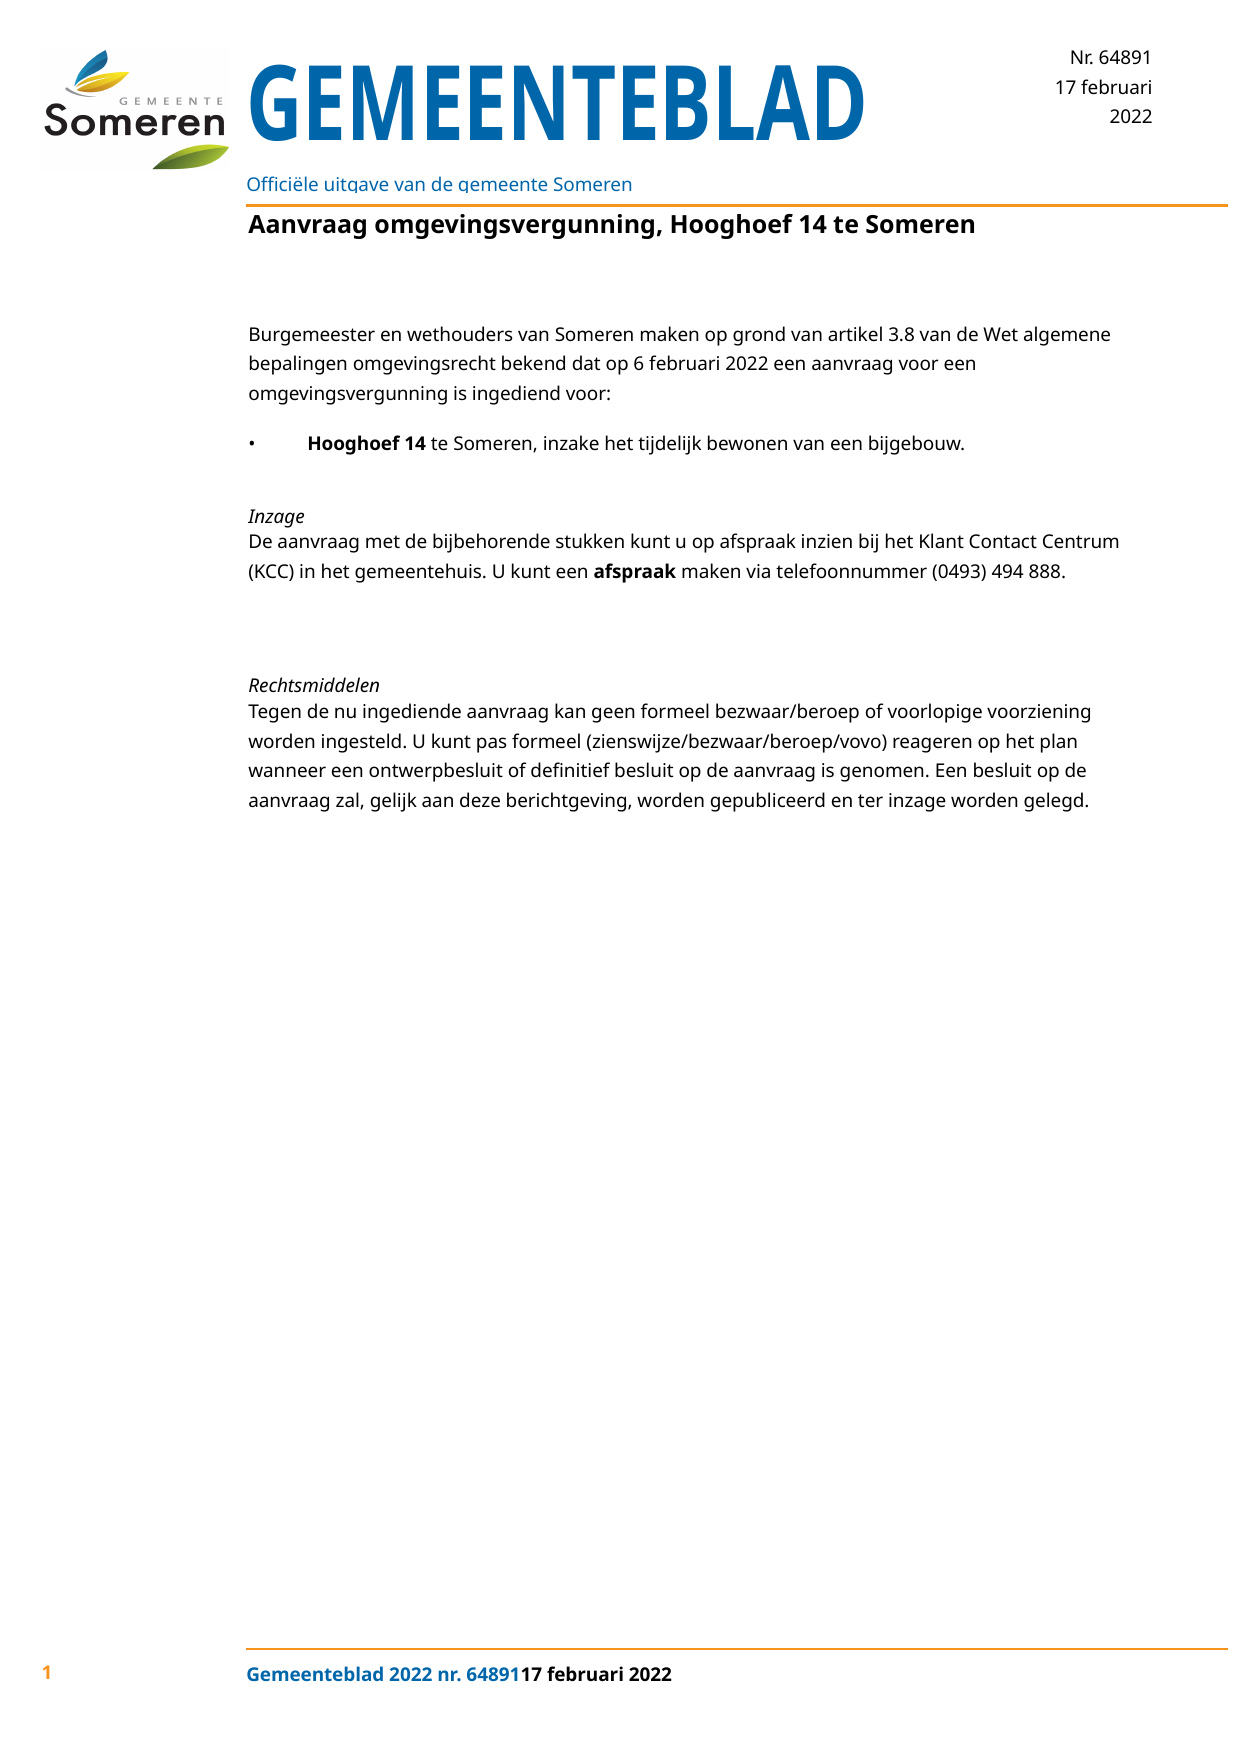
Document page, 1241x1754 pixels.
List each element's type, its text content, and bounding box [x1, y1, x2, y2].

text De aanvraag met de bijbehorende stukken kunt u op afspraak inzien bij het Klant Contact Centrum (KCC) in het gemeentehuis. U kunt een afspraak maken via telefoonnummer (0493) 494 888. [248, 529, 1152, 584]
text Inzage [248, 503, 1152, 529]
picture [41, 47, 231, 172]
text Aanvraag omgevingsvergunning, Hooghoef 14 te Someren [248, 207, 1152, 241]
list Hooghoef 14 te Someren, inzake het tijdelijk bewonen van een bijgebouw. [248, 430, 1152, 456]
text Tegen de nu ingediende aanvraag kan geen formeel bezwaar/beroep of voorlopige voorziening worden ingesteld. U kunt pas formeel (zienswijze/bezwaar/beroep/vovo) reageren op het plan wanneer een ontwerpbesluit of definitief besluit op de aanvraag is genomen. Een besluit op de aanvraag zal, gelijk aan deze berichtgeving, worden gepubliceerd en ter inzage worden gelegd. [248, 698, 1152, 813]
text Burgemeester en wethouders van Someren maken op grond van artikel 3.8 van de Wet algemene bepalingen omgevingsrecht bekend dat op 6 februari 2022 een aanvraag voor een omgevingsvergunning is ingediend voor: [248, 321, 1152, 406]
text Rechtsmiddelen [248, 673, 1152, 698]
